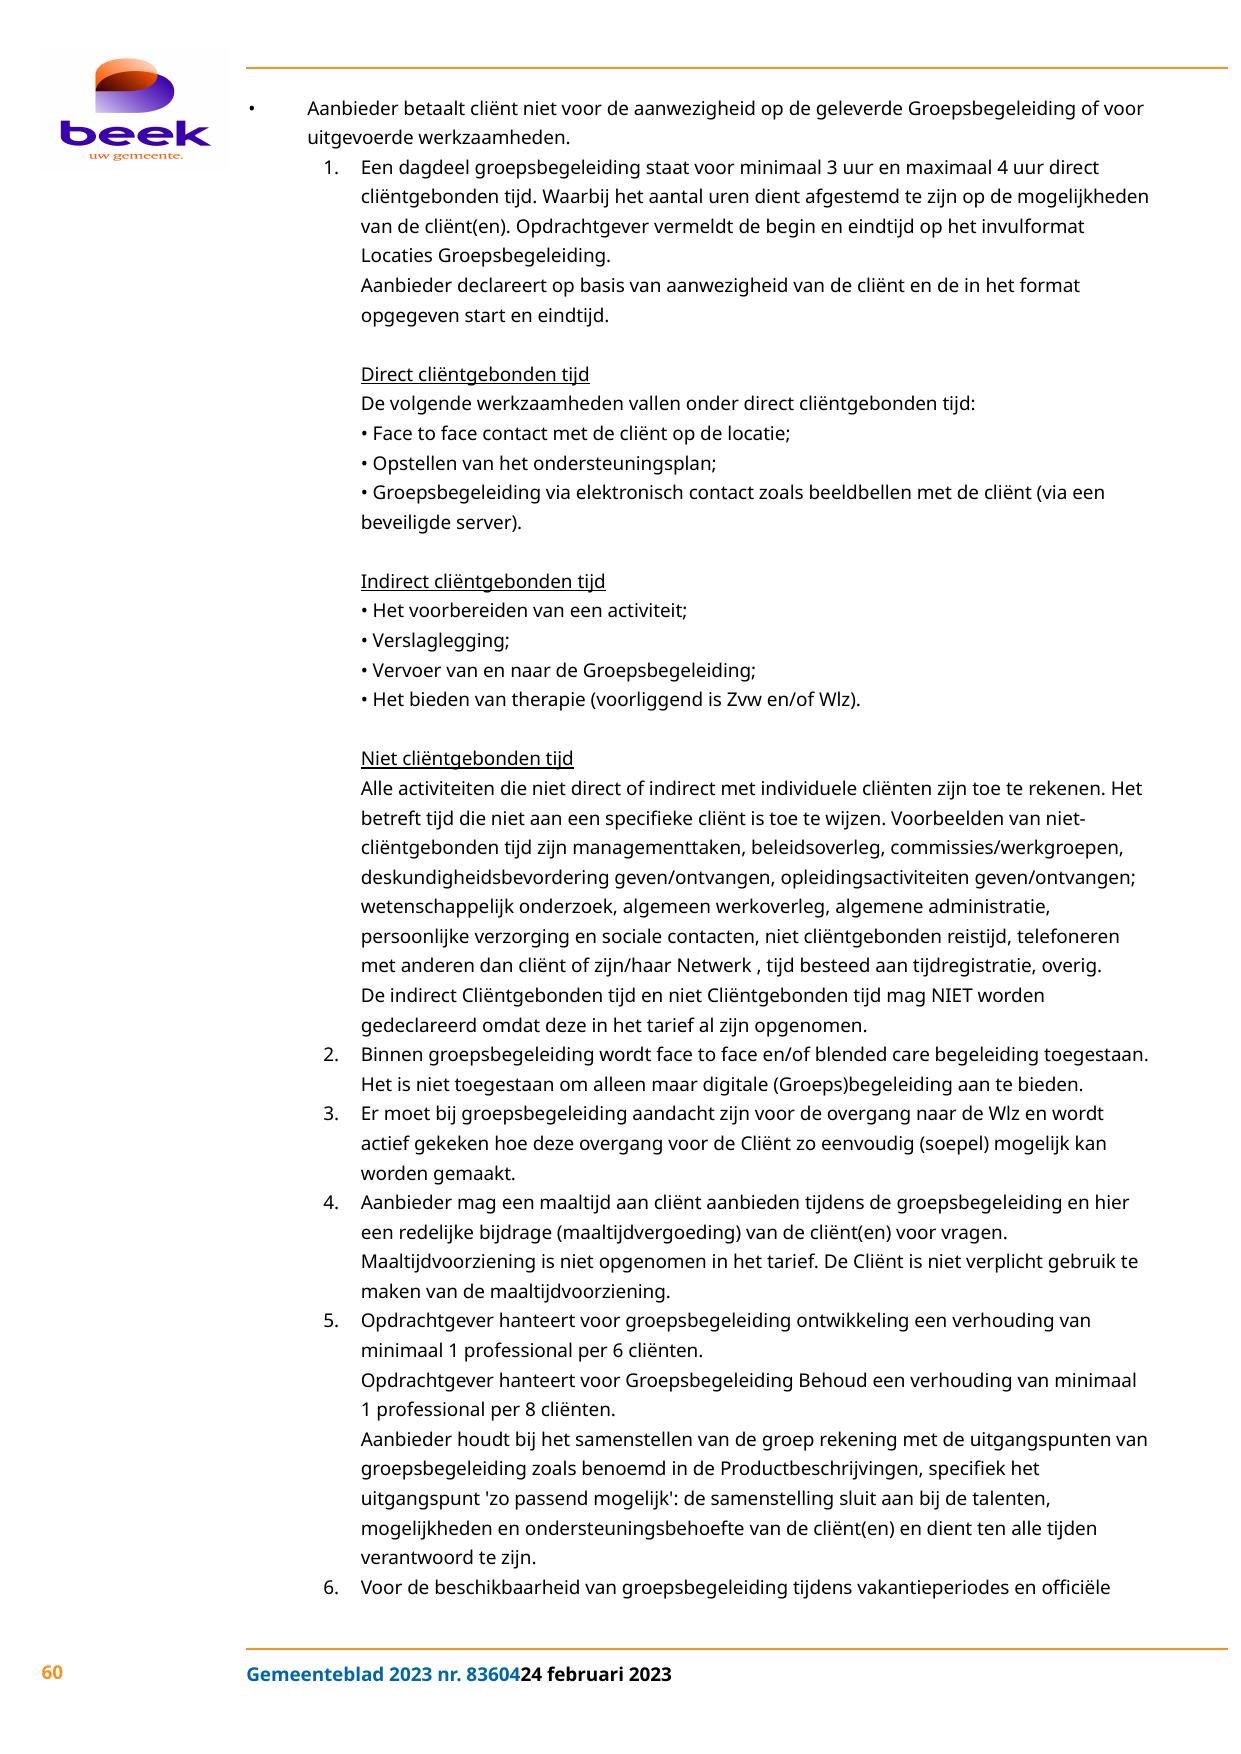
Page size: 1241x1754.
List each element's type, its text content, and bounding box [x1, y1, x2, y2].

picture [41, 47, 231, 172]
list Er moet bij groepsbegeleiding aandacht zijn voor de overgang naar de Wlz en wordt actief gekeken hoe deze overgang voor de Cliënt zo eenvoudig (soepel) mogelijk kan worden gemaakt. [323, 1101, 1152, 1186]
list Alle activiteiten die niet direct of indirect met individuele cliënten zijn toe te rekenen. Het betreft tijd die niet aan een specifieke cliënt is toe te wijzen. Voorbeelden van niet-cliëntgebonden tijd zijn managementtaken, beleidsoverleg, commissies/werkgroepen, deskundigheidsbevordering geven/ontvangen, opleidingsactiviteiten geven/ontvangen; wetenschappelijk onderzoek, algemeen werkoverleg, algemene administratie, persoonlijke verzorging en sociale contacten, niet cliëntgebonden reistijd, telefoneren met anderen dan cliënt of zijn/haar Netwerk , tijd besteed aan tijdregistratie, overig. [323, 775, 1152, 978]
list • Het voorbereiden van een activiteit; [323, 598, 1152, 623]
list Niet cliëntgebonden tijd [323, 746, 1152, 771]
list Aanbieder declareert op basis van aanwezigheid van de cliënt en de in het format opgegeven start en eindtijd. [323, 272, 1152, 328]
list • Het bieden van therapie (voorliggend is Zvw en/of Wlz). [323, 686, 1152, 712]
list Aanbieder betaalt cliënt niet voor de aanwezigheid op de geleverde Groepsbegeleiding of voor uitgevoerde werkzaamheden. [248, 95, 1152, 150]
list Aanbieder mag een maaltijd aan cliënt aanbieden tijdens de groepsbegeleiding en hier een redelijke bijdrage (maaltijdvergoeding) van de cliënt(en) voor vragen. Maaltijdvoorziening is niet opgenomen in het tarief. De Cliënt is niet verplicht gebruik te maken van de maaltijdvoorziening. [323, 1189, 1152, 1304]
list Een dagdeel groepsbegeleiding staat voor minimaal 3 uur en maximaal 4 uur direct cliëntgebonden tijd. Waarbij het aantal uren dient afgestemd te zijn op de mogelijkheden van de cliënt(en). Opdrachtgever vermeldt de begin en eindtijd op het invulformat Locaties Groepsbegeleiding. [323, 154, 1152, 268]
list • Vervoer van en naar de Groepsbegeleiding; [323, 657, 1152, 683]
list De volgende werkzaamheden vallen onder direct cliëntgebonden tijd: [323, 391, 1152, 416]
list Indirect cliëntgebonden tijd [323, 568, 1152, 594]
list • Groepsbegeleiding via elektronisch contact zoals beeldbellen met de cliënt (via een beveiligde server). [323, 479, 1152, 535]
list Direct cliëntgebonden tijd [323, 361, 1152, 387]
list Opdrachtgever hanteert voor groepsbegeleiding ontwikkeling een verhouding van minimaal 1 professional per 6 cliënten. [323, 1308, 1152, 1363]
list De indirect Cliëntgebonden tijd en niet Cliëntgebonden tijd mag NIET worden gedeclareerd omdat deze in het tarief al zijn opgenomen. [323, 982, 1152, 1038]
list Opdrachtgever hanteert voor Groepsbegeleiding Behoud een verhouding van minimaal 1 professional per 8 cliënten. [323, 1367, 1152, 1422]
list Aanbieder houdt bij het samenstellen van de groep rekening met de uitgangspunten van groepsbegeleiding zoals benoemd in de Productbeschrijvingen, specifiek het uitgangspunt 'zo passend mogelijk': de samenstelling sluit aan bij de talenten, mogelijkheden en ondersteuningsbehoefte van de cliënt(en) en dient ten alle tijden verantwoord te zijn. [323, 1426, 1152, 1570]
list Voor de beschikbaarheid van groepsbegeleiding tijdens vakantieperiodes en officiële [323, 1574, 1152, 1600]
list • Face to face contact met de cliënt op de locatie; [323, 420, 1152, 446]
list • Verslaglegging; [323, 627, 1152, 653]
list Binnen groepsbegeleiding wordt face to face en/of blended care begeleiding toegestaan. Het is niet toegestaan om alleen maar digitale (Groeps)begeleiding aan te bieden. [323, 1041, 1152, 1097]
list • Opstellen van het ondersteuningsplan; [323, 450, 1152, 476]
